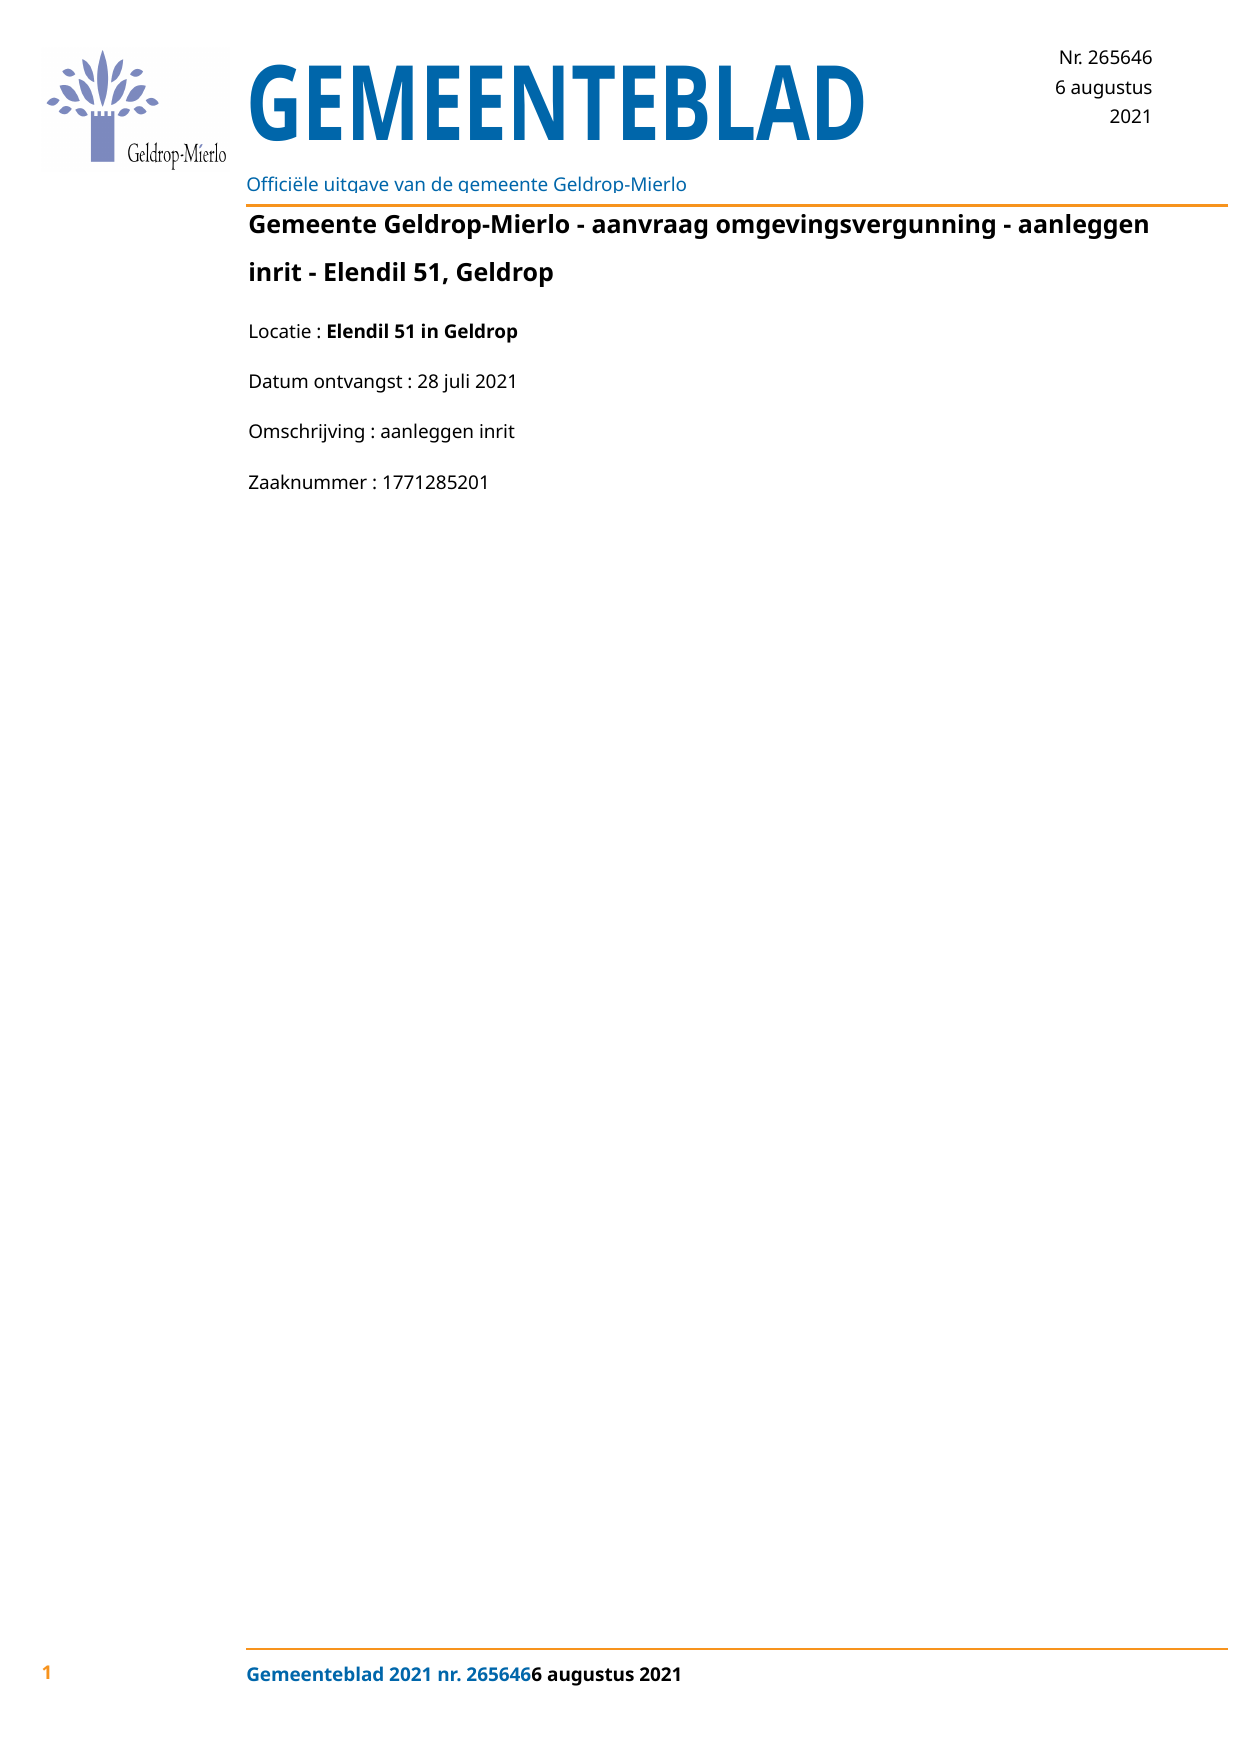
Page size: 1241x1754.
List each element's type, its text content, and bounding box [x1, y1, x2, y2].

text Gemeente Geldrop-Mierlo - aanvraag omgevingsvergunning - aanleggen inrit - Elendil 51, Geldrop [248, 207, 1152, 288]
text Omschrijving : aanleggen inrit [248, 419, 1152, 444]
text Datum ontvangst : 28 juli 2021 [248, 368, 1152, 394]
text Locatie : Elendil 51 in Geldrop [248, 318, 1152, 344]
text Zaaknummer : 1771285201 [248, 469, 1152, 495]
picture [41, 47, 231, 172]
